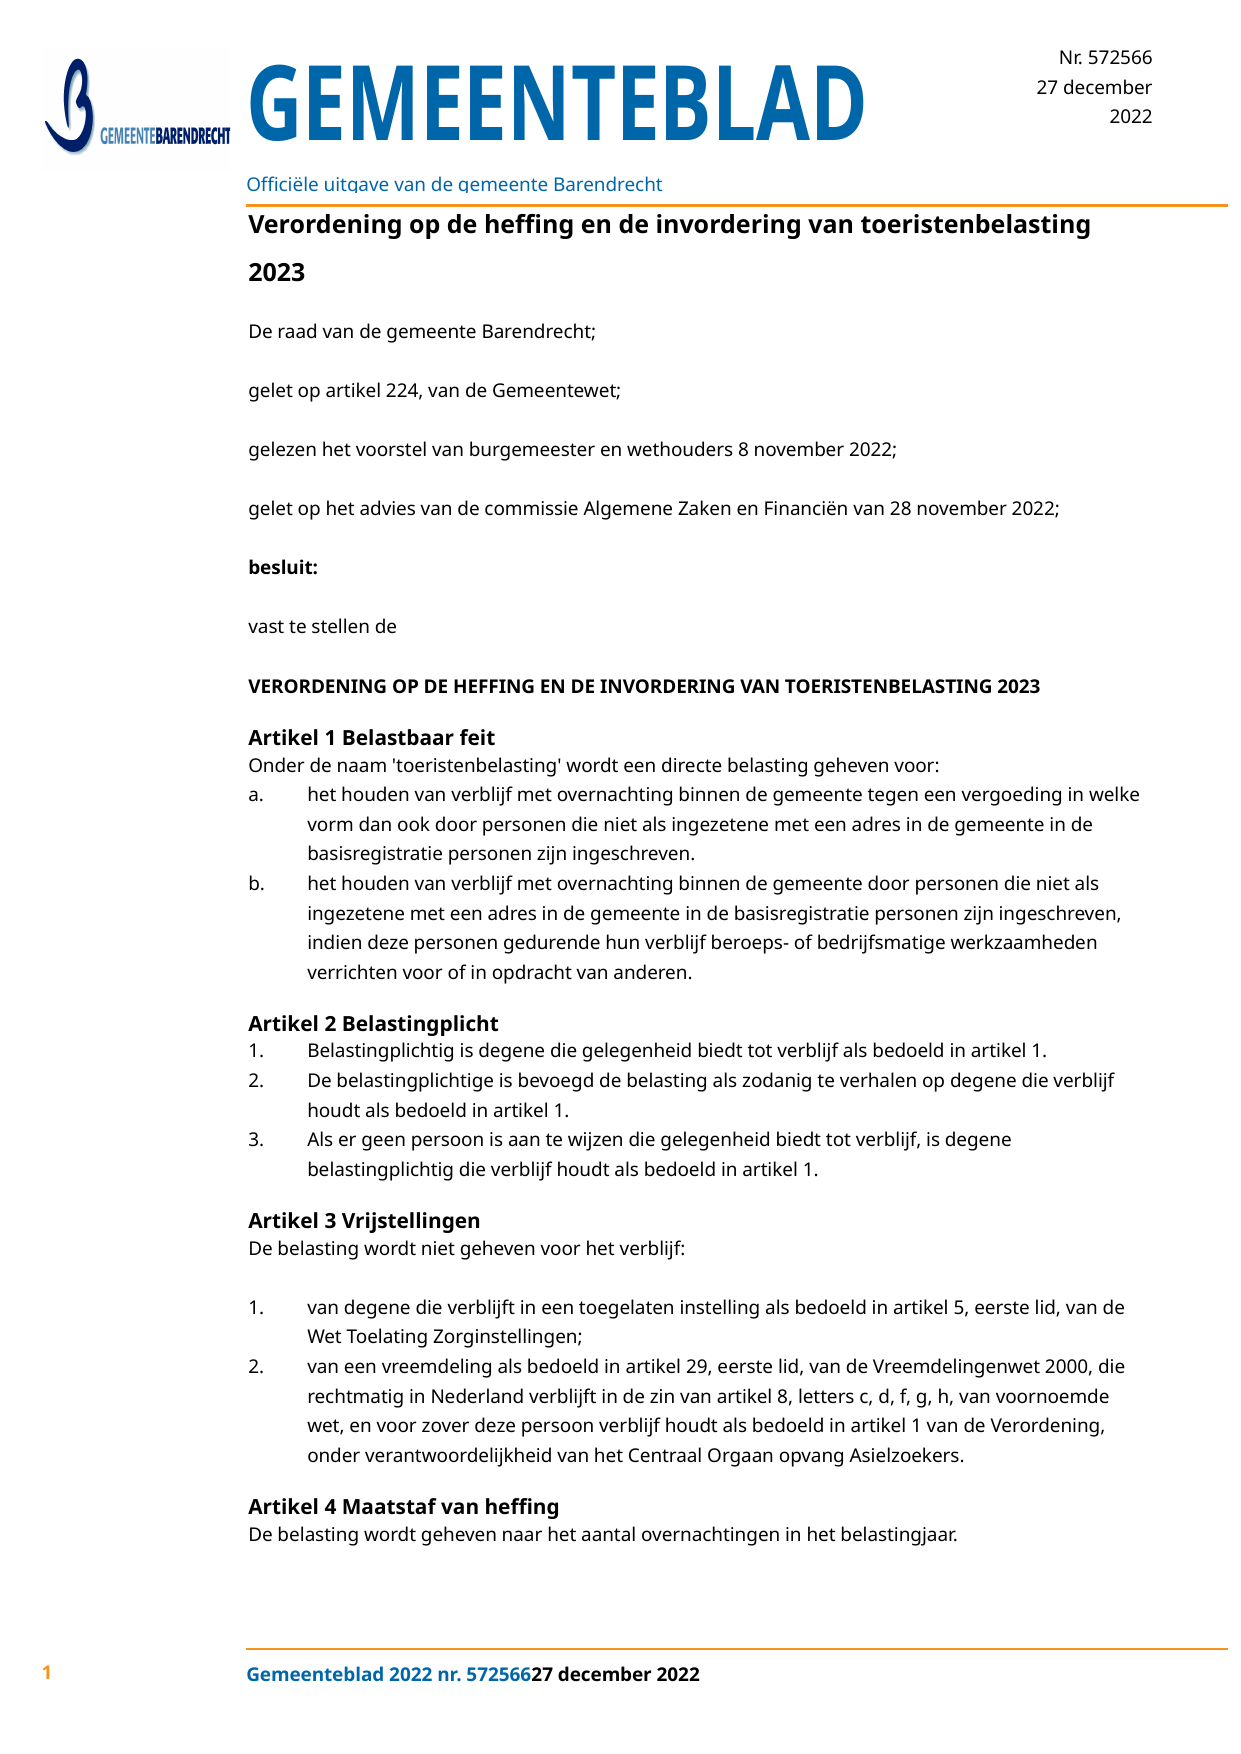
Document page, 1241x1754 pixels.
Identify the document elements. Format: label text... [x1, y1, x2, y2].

list Als er geen persoon is aan te wijzen die gelegenheid biedt tot verblijf, is degene belastingplichtig die verblijf houdt als bedoeld in artikel 1. [248, 1126, 1152, 1182]
text De belasting wordt niet geheven voor het verblijf: [248, 1235, 1152, 1261]
list De belastingplichtige is bevoegd de belasting als zodanig te verhalen op degene die verblijf houdt als bedoeld in artikel 1. [248, 1067, 1152, 1123]
text Onder de naam 'toeristenbelasting' wordt een directe belasting geheven voor: [248, 752, 1152, 777]
list van degene die verblijft in een toegelaten instelling als bedoeld in artikel 5, eerste lid, van de Wet Toelating Zorginstellingen; [248, 1294, 1152, 1349]
text Artikel 3 Vrijstellingen [248, 1206, 1152, 1235]
list van een vreemdeling als bedoeld in artikel 29, eerste lid, van de Vreemdelingenwet 2000, die rechtmatig in Nederland verblijft in de zin van artikel 8, letters c, d, f, g, h, van voornoemde wet, en voor zover deze persoon verblijf houdt als bedoeld in artikel 1 van de Verordening, onder verantwoordelijkheid van het Centraal Orgaan opvang Asielzoekers. [248, 1353, 1152, 1468]
text VERORDENING OP DE HEFFING EN DE INVORDERING VAN TOERISTENBELASTING 2023 [248, 673, 1152, 699]
text besluit: [248, 554, 1152, 580]
list het houden van verblijf met overnachting binnen de gemeente tegen een vergoeding in welke vorm dan ook door personen die niet als ingezetene met een adres in de gemeente in de basisregistratie personen zijn ingeschreven. [248, 781, 1152, 866]
text Artikel 2 Belastingplicht [248, 1009, 1152, 1038]
text vast te stellen de [248, 614, 1152, 639]
text De raad van de gemeente Barendrecht; [248, 318, 1152, 344]
text Artikel 4 Maatstaf van heffing [248, 1492, 1152, 1521]
list het houden van verblijf met overnachting binnen de gemeente door personen die niet als ingezetene met een adres in de gemeente in de basisregistratie personen zijn ingeschreven, indien deze personen gedurende hun verblijf beroeps- of bedrijfsmatige werkzaamheden verrichten voor of in opdracht van anderen. [248, 870, 1152, 984]
text gelet op artikel 224, van de Gemeentewet; [248, 377, 1152, 403]
text Verordening op de heffing en de invordering van toeristenbelasting 2023 [248, 207, 1152, 288]
text De belasting wordt geheven naar het aantal overnachtingen in het belastingjaar. [248, 1521, 1152, 1547]
text gelet op het advies van de commissie Algemene Zaken en Financiën van 28 november 2022; [248, 495, 1152, 521]
list Belastingplichtig is degene die gelegenheid biedt tot verblijf als bedoeld in artikel 1. [248, 1038, 1152, 1063]
text Artikel 1 Belastbaar feit [248, 723, 1152, 752]
picture [41, 47, 231, 172]
text gelezen het voorstel van burgemeester en wethouders 8 november 2022; [248, 436, 1152, 462]
